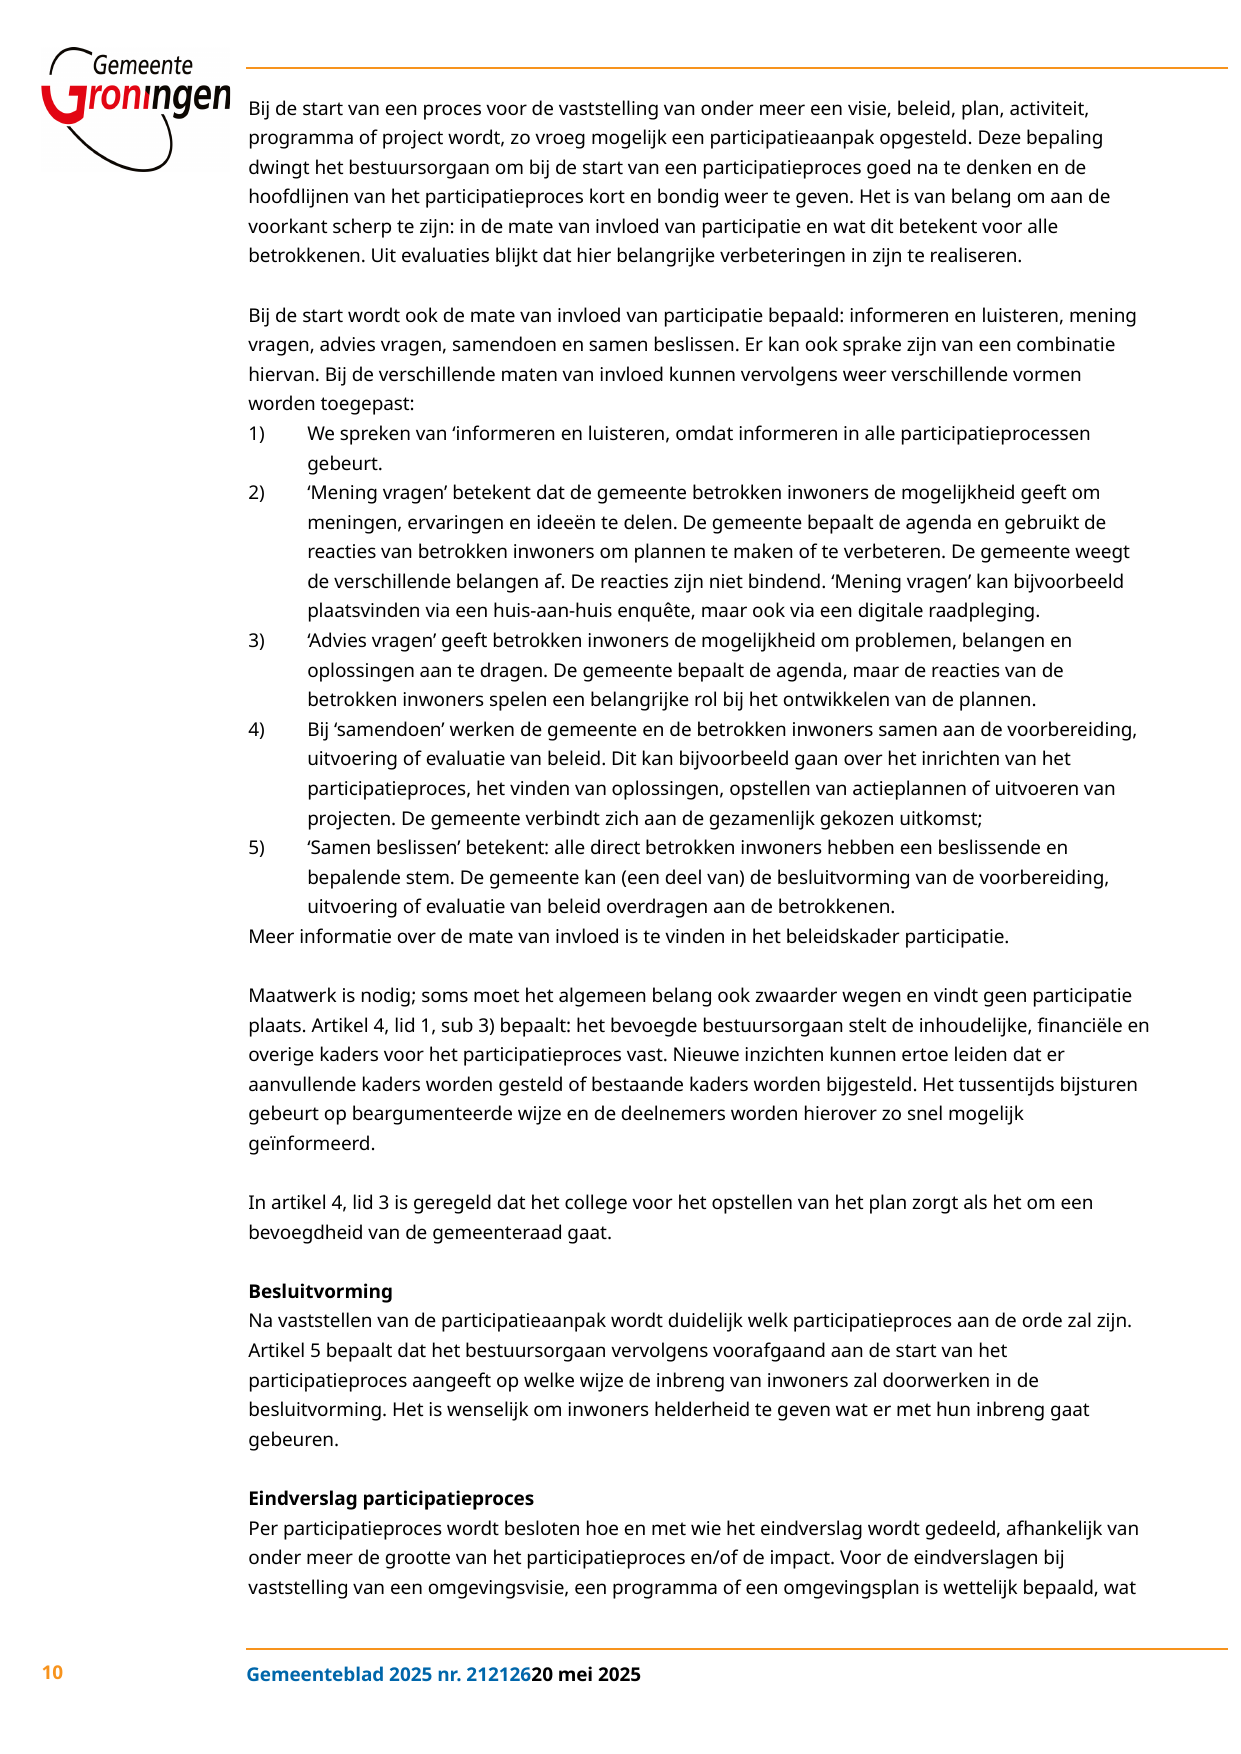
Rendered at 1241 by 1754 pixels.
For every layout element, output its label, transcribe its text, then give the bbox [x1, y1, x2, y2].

list Bij ‘samendoen’ werken de gemeente en de betrokken inwoners samen aan de voorbereiding, uitvoering of evaluatie van beleid. Dit kan bijvoorbeeld gaan over het inrichten van het participatieproces, het vinden van oplossingen, opstellen van actieplannen of uitvoeren van projecten. De gemeente verbindt zich aan de gezamenlijk gekozen uitkomst; [248, 716, 1152, 831]
list We spreken van ‘informeren en luisteren, omdat informeren in alle participatieprocessen gebeurt. [248, 420, 1152, 476]
picture [41, 47, 231, 172]
text Eindverslag participatieproces [248, 1485, 1152, 1511]
text Besluitvorming [248, 1278, 1152, 1304]
text Na vaststellen van de participatieaanpak wordt duidelijk welk participatieproces aan de orde zal zijn. Artikel 5 bepaalt dat het bestuursorgaan vervolgens voorafgaand aan de start van het participatieproces aangeeft op welke wijze de inbreng van inwoners zal doorwerken in de besluitvorming. Het is wenselijk om inwoners helderheid te geven wat er met hun inbreng gaat gebeuren. [248, 1308, 1152, 1452]
list ‘Mening vragen’ betekent dat de gemeente betrokken inwoners de mogelijkheid geeft om meningen, ervaringen en ideeën te delen. De gemeente bepaalt de agenda en gebruikt de reacties van betrokken inwoners om plannen te maken of te verbeteren. De gemeente weegt de verschillende belangen af. De reacties zijn niet bindend. ‘Mening vragen’ kan bijvoorbeeld plaatsvinden via een huis-aan-huis enquête, maar ook via een digitale raadpleging. [248, 479, 1152, 623]
list ‘Samen beslissen’ betekent: alle direct betrokken inwoners hebben een beslissende en bepalende stem. De gemeente kan (een deel van) de besluitvorming van de voorbereiding, uitvoering of evaluatie van beleid overdragen aan de betrokkenen. [248, 834, 1152, 919]
list ‘Advies vragen’ geeft betrokken inwoners de mogelijkheid om problemen, belangen en oplossingen aan te dragen. De gemeente bepaalt de agenda, maar de reacties van de betrokken inwoners spelen een belangrijke rol bij het ontwikkelen van de plannen. [248, 627, 1152, 712]
text In artikel 4, lid 3 is geregeld dat het college voor het opstellen van het plan zorgt als het om een bevoegdheid van de gemeenteraad gaat. [248, 1189, 1152, 1245]
text Per participatieproces wordt besloten hoe en met wie het eindverslag wordt gedeeld, afhankelijk van onder meer de grootte van het participatieproces en/of de impact. Voor de eindverslagen bij vaststelling van een omgevingsvisie, een programma of een omgevingsplan is wettelijk bepaald, wat [248, 1515, 1152, 1600]
text Bij de start wordt ook de mate van invloed van participatie bepaald: informeren en luisteren, mening vragen, advies vragen, samendoen en samen beslissen. Er kan ook sprake zijn van een combinatie hiervan. Bij de verschillende maten van invloed kunnen vervolgens weer verschillende vormen worden toegepast: [248, 302, 1152, 416]
text Bij de start van een proces voor de vaststelling van onder meer een visie, beleid, plan, activiteit, programma of project wordt, zo vroeg mogelijk een participatieaanpak opgesteld. Deze bepaling dwingt het bestuursorgaan om bij de start van een participatieproces goed na te denken en de hoofdlijnen van het participatieproces kort en bondig weer te geven. Het is van belang om aan de voorkant scherp te zijn: in de mate van invloed van participatie en wat dit betekent voor alle betrokkenen. Uit evaluaties blijkt dat hier belangrijke verbeteringen in zijn te realiseren. [248, 95, 1152, 268]
text Maatwerk is nodig; soms moet het algemeen belang ook zwaarder wegen en vindt geen participatie plaats. Artikel 4, lid 1, sub 3) bepaalt: het bevoegde bestuursorgaan stelt de inhoudelijke, financiële en overige kaders voor het participatieproces vast. Nieuwe inzichten kunnen ertoe leiden dat er aanvullende kaders worden gesteld of bestaande kaders worden bijgesteld. Het tussentijds bijsturen gebeurt op beargumenteerde wijze en de deelnemers worden hierover zo snel mogelijk geïnformeerd. [248, 982, 1152, 1156]
text Meer informatie over de mate van invloed is te vinden in het beleidskader participatie. [248, 923, 1152, 949]
